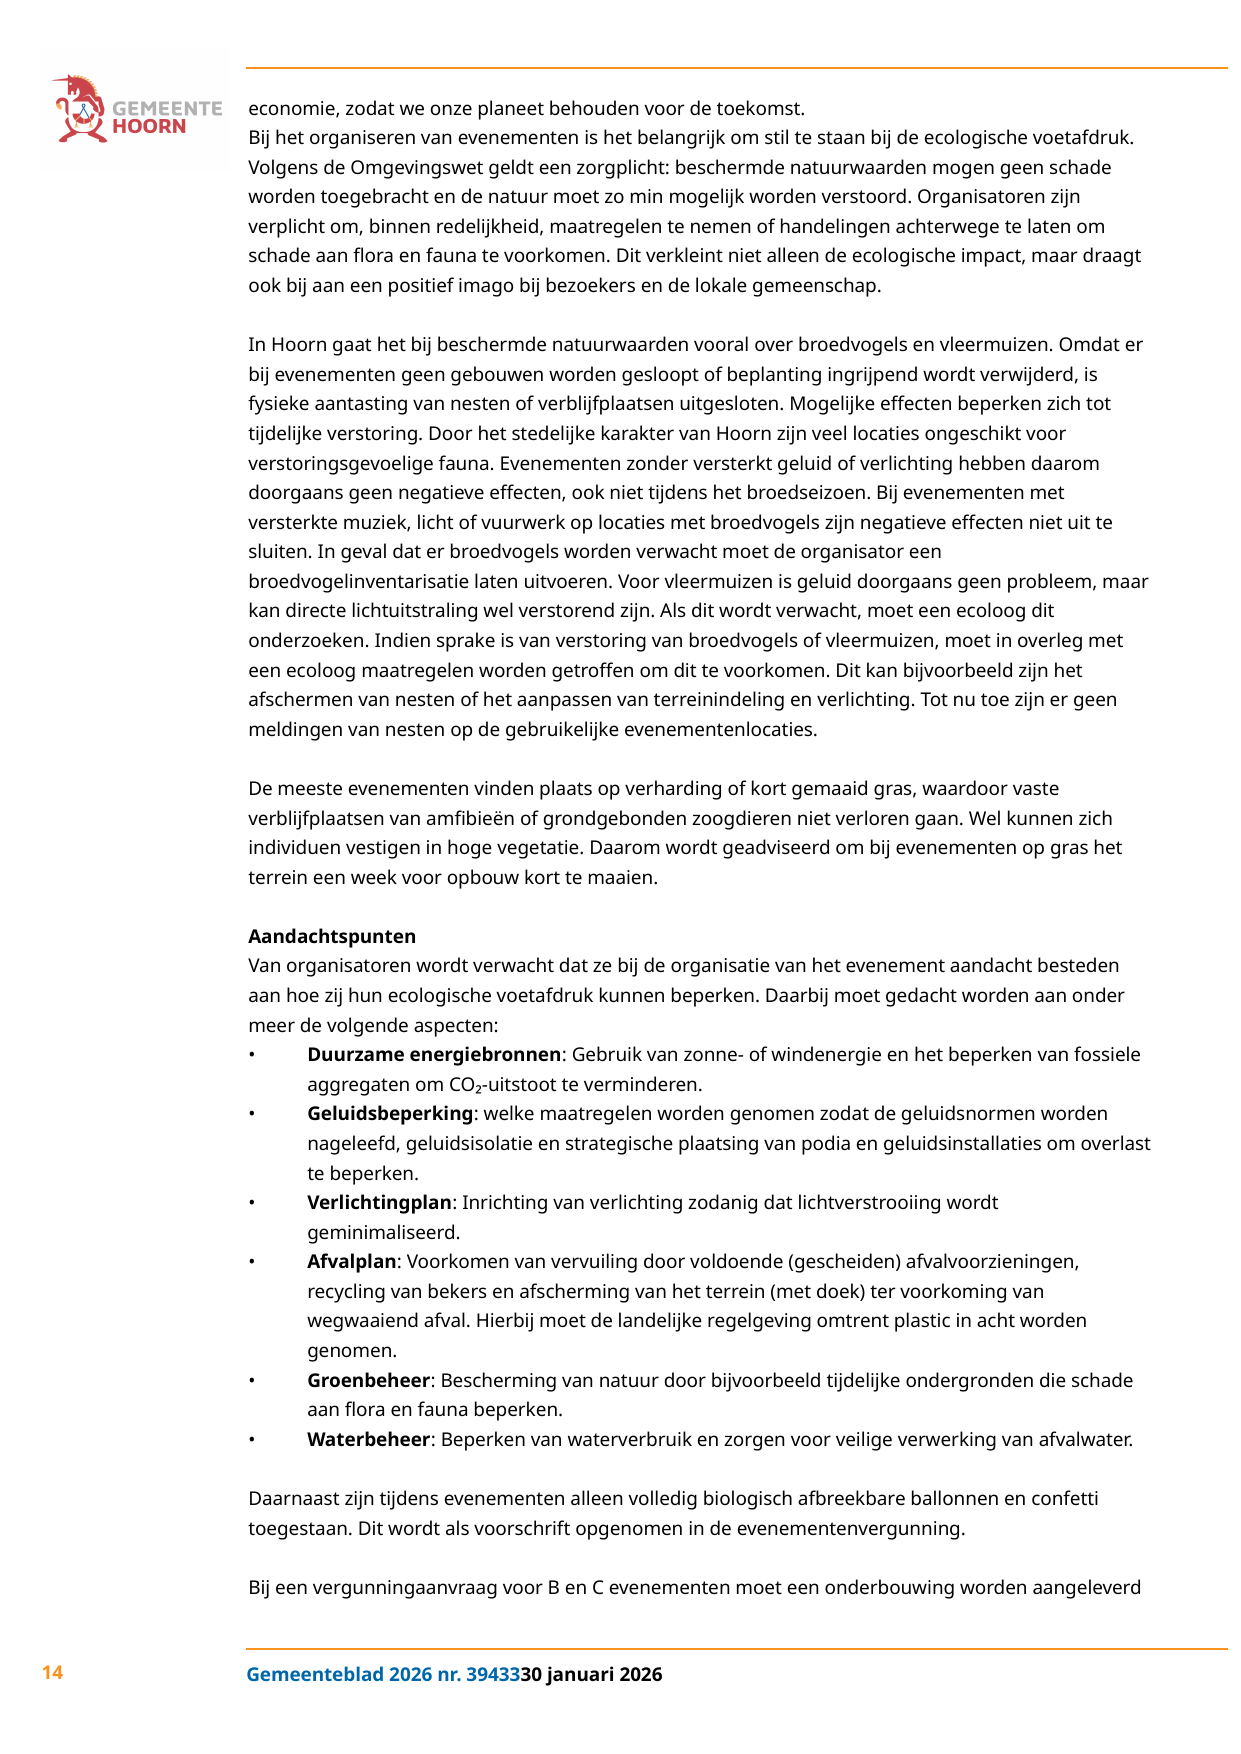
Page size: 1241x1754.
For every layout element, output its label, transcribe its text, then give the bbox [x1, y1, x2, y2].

text Aandachtspunten [248, 923, 1152, 949]
list Verlichtingplan: Inrichting van verlichting zodanig dat lichtverstrooiing wordt geminimaliseerd. [248, 1189, 1152, 1245]
text Van organisatoren wordt verwacht dat ze bij de organisatie van het evenement aandacht besteden aan hoe zij hun ecologische voetafdruk kunnen beperken. Daarbij moet gedacht worden aan onder meer de volgende aspecten: [248, 953, 1152, 1038]
list Duurzame energiebronnen: Gebruik van zonne- of windenergie en het beperken van fossiele aggregaten om CO₂-uitstoot te verminderen. [248, 1041, 1152, 1097]
text Daarnaast zijn tijdens evenementen alleen volledig biologisch afbreekbare ballonnen en confetti toegestaan. Dit wordt als voorschrift opgenomen in de evenementenvergunning. [248, 1485, 1152, 1541]
list Waterbeheer: Beperken van waterverbruik en zorgen voor veilige verwerking van afvalwater. [248, 1426, 1152, 1452]
text Bij het organiseren van evenementen is het belangrijk om stil te staan bij de ecologische voetafdruk. Volgens de Omgevingswet geldt een zorgplicht: beschermde natuurwaarden mogen geen schade worden toegebracht en de natuur moet zo min mogelijk worden verstoord. Organisatoren zijn verplicht om, binnen redelijkheid, maatregelen te nemen of handelingen achterwege te laten om schade aan flora en fauna te voorkomen. Dit verkleint niet alleen de ecologische impact, maar draagt ook bij aan een positief imago bij bezoekers en de lokale gemeenschap. [248, 124, 1152, 298]
text De meeste evenementen vinden plaats op verharding of kort gemaaid gras, waardoor vaste verblijfplaatsen van amfibieën of grondgebonden zoogdieren niet verloren gaan. Wel kunnen zich individuen vestigen in hoge vegetatie. Daarom wordt geadviseerd om bij evenementen op gras het terrein een week voor opbouw kort te maaien. [248, 775, 1152, 890]
text In Hoorn gaat het bij beschermde natuurwaarden vooral over broedvogels en vleermuizen. Omdat er bij evenementen geen gebouwen worden gesloopt of beplanting ingrijpend wordt verwijderd, is fysieke aantasting van nesten of verblijfplaatsen uitgesloten. Mogelijke effecten beperken zich tot tijdelijke verstoring. Door het stedelijke karakter van Hoorn zijn veel locaties ongeschikt voor verstoringsgevoelige fauna. Evenementen zonder versterkt geluid of verlichting hebben daarom doorgaans geen negatieve effecten, ook niet tijdens het broedseizoen. Bij evenementen met versterkte muziek, licht of vuurwerk op locaties met broedvogels zijn negatieve effecten niet uit te sluiten. In geval dat er broedvogels worden verwacht moet de organisator een broedvogelinventarisatie laten uitvoeren. Voor vleermuizen is geluid doorgaans geen probleem, maar kan directe lichtuitstraling wel verstorend zijn. Als dit wordt verwacht, moet een ecoloog dit onderzoeken. Indien sprake is van verstoring van broedvogels of vleermuizen, moet in overleg met een ecoloog maatregelen worden getroffen om dit te voorkomen. Dit kan bijvoorbeeld zijn het afschermen van nesten of het aanpassen van terreinindeling en verlichting. Tot nu toe zijn er geen meldingen van nesten op de gebruikelijke evenementenlocaties. [248, 331, 1152, 742]
list Afvalplan: Voorkomen van vervuiling door voldoende (gescheiden) afvalvoorzieningen, recycling van bekers en afscherming van het terrein (met doek) ter voorkoming van wegwaaiend afval. Hierbij moet de landelijke regelgeving omtrent plastic in acht worden genomen. [248, 1248, 1152, 1363]
text Bij een vergunningaanvraag voor B en C evenementen moet een onderbouwing worden aangeleverd [248, 1574, 1152, 1600]
text economie, zodat we onze planeet behouden voor de toekomst. [248, 95, 1152, 121]
list Groenbeheer: Bescherming van natuur door bijvoorbeeld tijdelijke ondergronden die schade aan flora en fauna beperken. [248, 1367, 1152, 1422]
picture [41, 47, 231, 172]
list Geluidsbeperking: welke maatregelen worden genomen zodat de geluidsnormen worden nageleefd, geluidsisolatie en strategische plaatsing van podia en geluidsinstallaties om overlast te beperken. [248, 1101, 1152, 1186]
